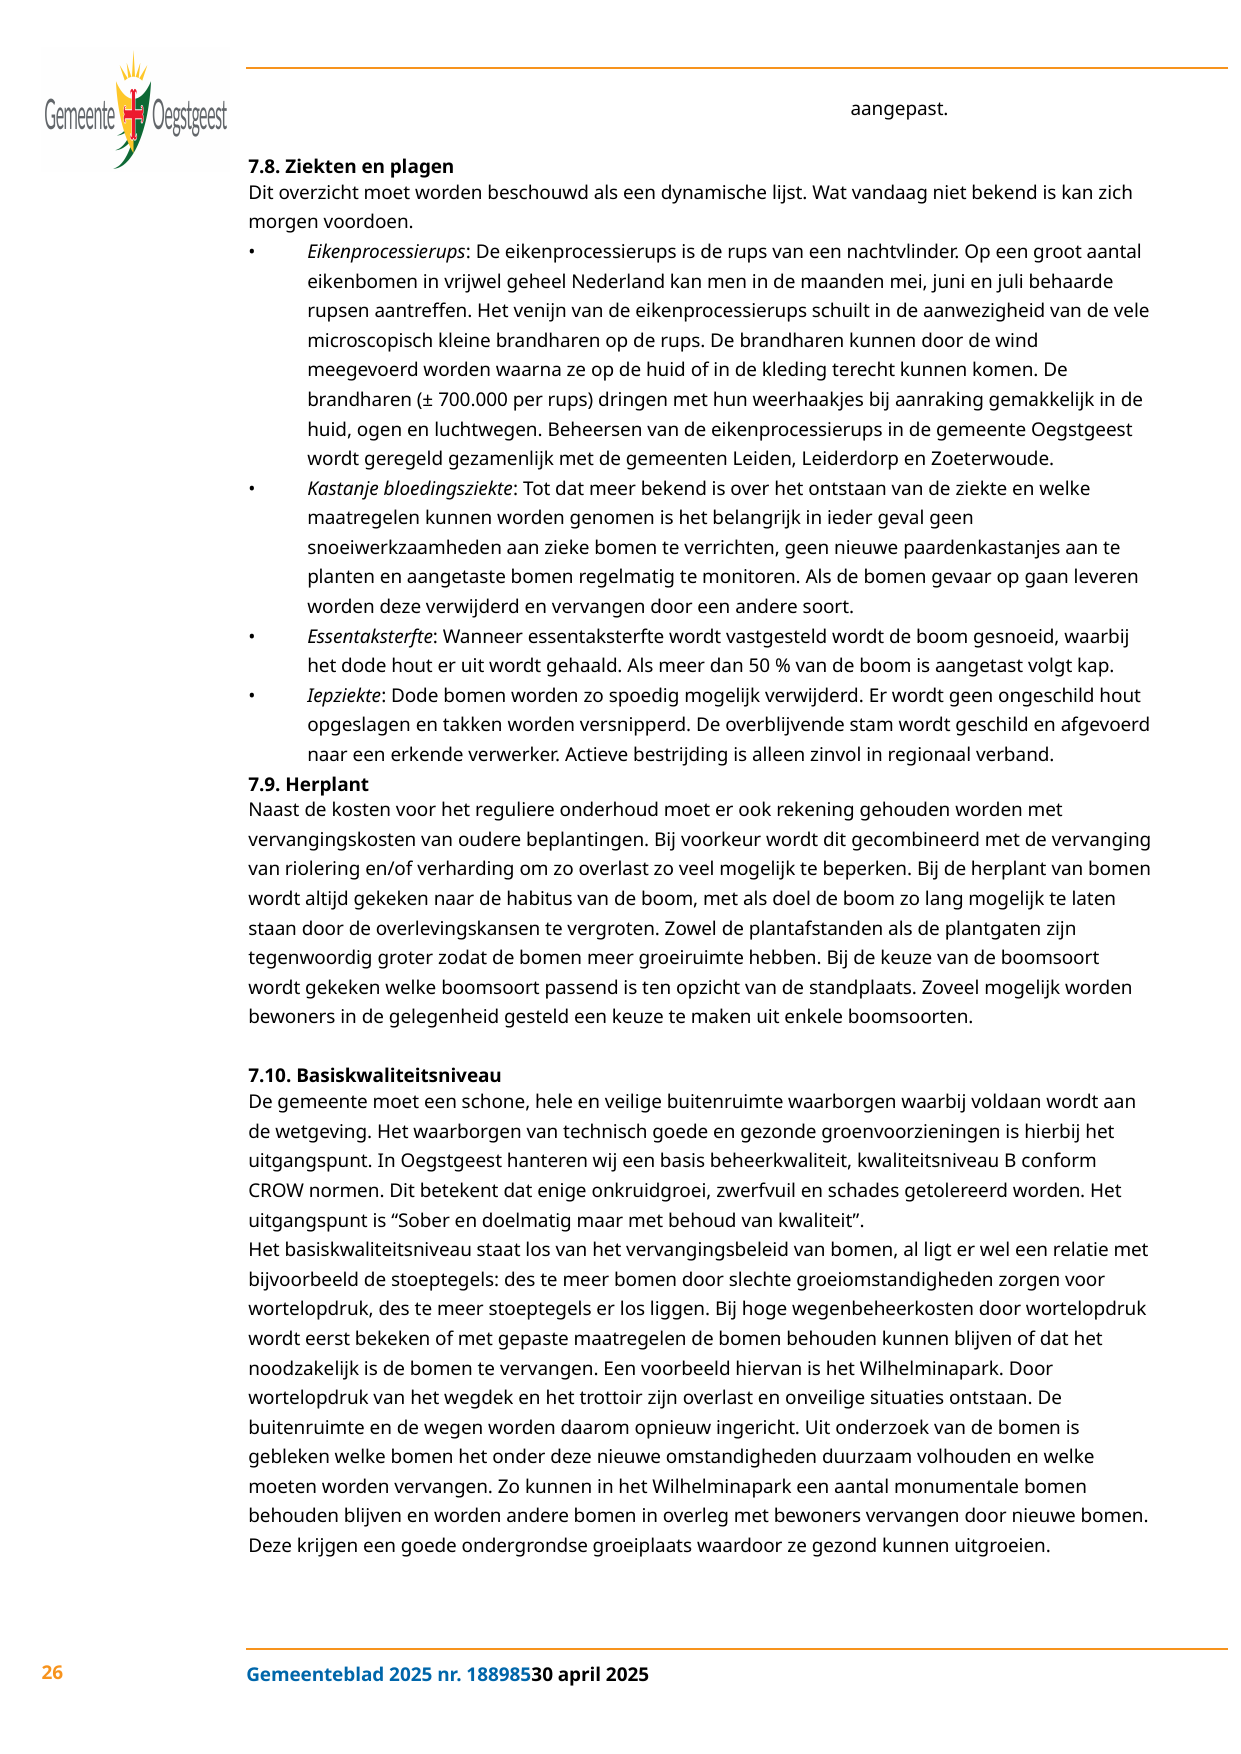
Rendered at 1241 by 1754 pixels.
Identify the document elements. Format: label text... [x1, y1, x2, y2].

text Naast de kosten voor het reguliere onderhoud moet er ook rekening gehouden worden met vervangingskosten van oudere beplantingen. Bij voorkeur wordt dit gecombineerd met de vervanging van riolering en/of verharding om zo overlast zo veel mogelijk te beperken. Bij de herplant van bomen wordt altijd gekeken naar de habitus van de boom, met als doel de boom zo lang mogelijk te laten staan door de overlevingskansen te vergroten. Zowel de plantafstanden als de plantgaten zijn tegenwoordig groter zodat de bomen meer groeiruimte hebben. Bij de keuze van de boomsoort wordt gekeken welke boomsoort passend is ten opzicht van de standplaats. Zoveel mogelijk worden bewoners in de gelegenheid gesteld een keuze te maken uit enkele boomsoorten. [248, 796, 1152, 1029]
text De gemeente moet een schone, hele en veilige buitenruimte waarborgen waarbij voldaan wordt aan de wetgeving. Het waarborgen van technisch goede en gezonde groenvoorzieningen is hierbij het uitgangspunt. In Oegstgeest hanteren wij een basis beheerkwaliteit, kwaliteitsniveau B conform CROW normen. Dit betekent dat enige onkruidgroei, zwerfvuil en schades getolereerd worden. Het uitgangspunt is “Sober en doelmatig maar met behoud van kwaliteit”. [248, 1088, 1152, 1232]
text 7.8. Ziekten en plagen [248, 153, 1152, 179]
list Eikenprocessierups: De eikenprocessierups is de rups van een nachtvlinder. Op een groot aantal eikenbomen in vrijwel geheel Nederland kan men in de maanden mei, juni en juli behaarde rupsen aantreffen. Het venijn van de eikenprocessierups schuilt in de aanwezigheid van de vele microscopisch kleine brandharen op de rups. De brandharen kunnen door de wind meegevoerd worden waarna ze op de huid of in de kleding terecht kunnen komen. De brandharen (± 700.000 per rups) dringen met hun weerhaakjes bij aanraking gemakkelijk in de huid, ogen en luchtwegen. Beheersen van de eikenprocessierups in de gemeente Oegstgeest wordt geregeld gezamenlijk met de gemeenten Leiden, Leiderdorp en Zoeterwoude. [248, 238, 1152, 471]
list Iepziekte: Dode bomen worden zo spoedig mogelijk verwijderd. Er wordt geen ongeschild hout opgeslagen en takken worden versnipperd. De overblijvende stam wordt geschild en afgevoerd naar een erkende verwerker. Actieve bestrijding is alleen zinvol in regionaal verband. [248, 682, 1152, 767]
table_cell [248, 95, 549, 121]
text 7.10. Basiskwaliteitsniveau [248, 1063, 1152, 1088]
table_cell aangepast. [850, 95, 1152, 121]
text Dit overzicht moet worden beschouwd als een dynamische lijst. Wat vandaag niet bekend is kan zich morgen voordoen. [248, 179, 1152, 234]
table_cell [549, 95, 850, 121]
list Kastanje bloedingsziekte: Tot dat meer bekend is over het ontstaan van de ziekte en welke maatregelen kunnen worden genomen is het belangrijk in ieder geval geen snoeiwerkzaamheden aan zieke bomen te verrichten, geen nieuwe paardenkastanjes aan te planten en aangetaste bomen regelmatig te monitoren. Als de bomen gevaar op gaan leveren worden deze verwijderd en vervangen door een andere soort. [248, 475, 1152, 619]
text Het basiskwaliteitsniveau staat los van het vervangingsbeleid van bomen, al ligt er wel een relatie met bijvoorbeeld de stoeptegels: des te meer bomen door slechte groeiomstandigheden zorgen voor wortelopdruk, des te meer stoeptegels er los liggen. Bij hoge wegenbeheerkosten door wortelopdruk wordt eerst bekeken of met gepaste maatregelen de bomen behouden kunnen blijven of dat het noodzakelijk is de bomen te vervangen. Een voorbeeld hiervan is het Wilhelminapark. Door wortelopdruk van het wegdek en het trottoir zijn overlast en onveilige situaties ontstaan. De buitenruimte en de wegen worden daarom opnieuw ingericht. Uit onderzoek van de bomen is gebleken welke bomen het onder deze nieuwe omstandigheden duurzaam volhouden en welke moeten worden vervangen. Zo kunnen in het Wilhelminapark een aantal monumentale bomen behouden blijven en worden andere bomen in overleg met bewoners vervangen door nieuwe bomen. Deze krijgen een goede ondergrondse groeiplaats waardoor ze gezond kunnen uitgroeien. [248, 1236, 1152, 1558]
list Essentaksterfte: Wanneer essentaksterfte wordt vastgesteld wordt de boom gesnoeid, waarbij het dode hout er uit wordt gehaald. Als meer dan 50 % van de boom is aangetast volgt kap. [248, 623, 1152, 678]
text 7.9. Herplant [248, 771, 1152, 796]
picture [41, 47, 231, 172]
